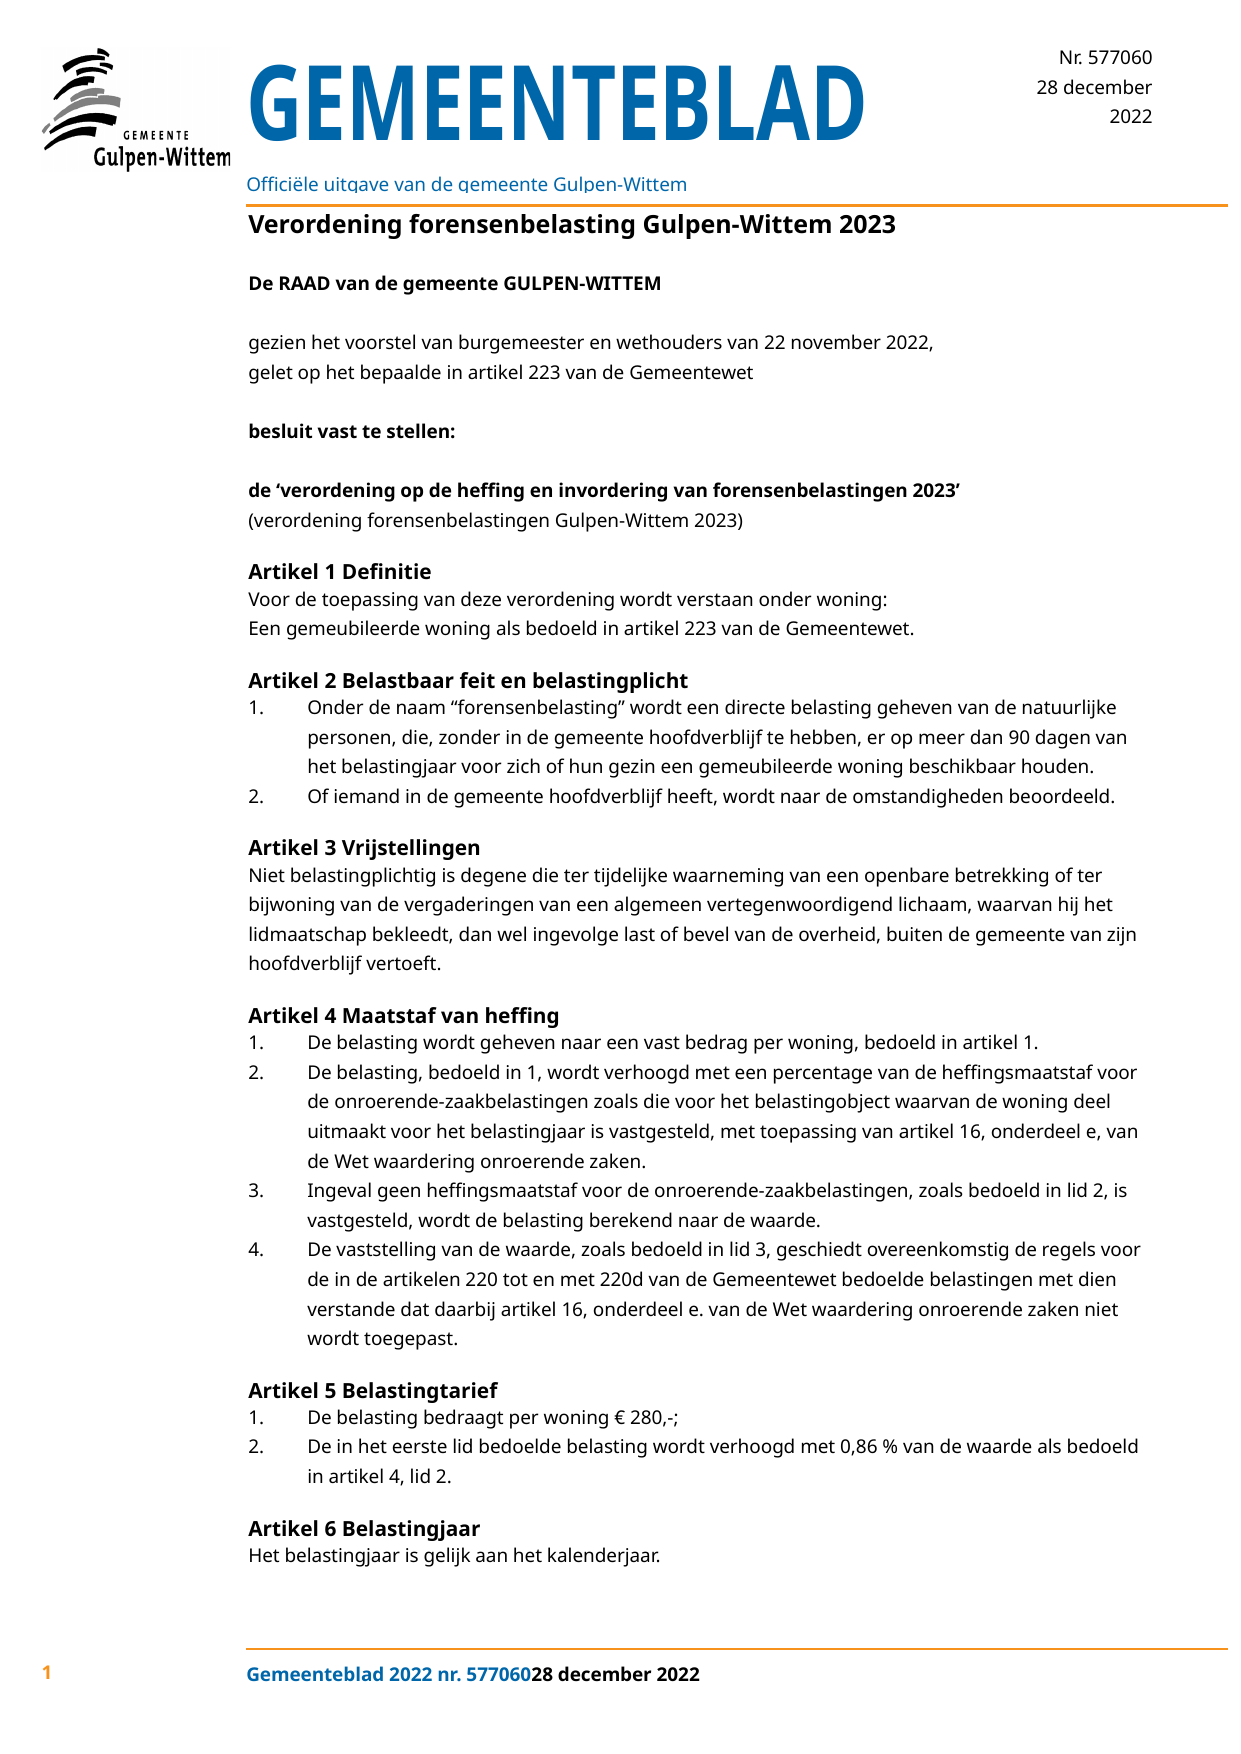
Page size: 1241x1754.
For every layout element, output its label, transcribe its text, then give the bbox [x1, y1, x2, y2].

text Artikel 2 Belastbaar feit en belastingplicht [248, 666, 1152, 694]
text Het belastingjaar is gelijk aan het kalenderjaar. [248, 1542, 1152, 1568]
text Verordening forensenbelasting Gulpen-Wittem 2023 [248, 207, 1152, 241]
list De belasting wordt geheven naar een vast bedrag per woning, bedoeld in artikel 1. [248, 1029, 1152, 1055]
text de ‘verordening op de heffing en invordering van forensenbelastingen 2023’ [248, 477, 1152, 503]
text besluit vast te stellen: [248, 418, 1152, 444]
list De in het eerste lid bedoelde belasting wordt verhoogd met 0,86 % van de waarde als bedoeld in artikel 4, lid 2. [248, 1434, 1152, 1489]
list Onder de naam “forensenbelasting” wordt een directe belasting geheven van de natuurlijke personen, die, zonder in de gemeente hoofdverblijf te hebben, er op meer dan 90 dagen van het belastingjaar voor zich of hun gezin een gemeubileerde woning beschikbaar houden. [248, 694, 1152, 779]
text Artikel 5 Belastingtarief [248, 1376, 1152, 1404]
list Ingeval geen heffingsmaatstaf voor de onroerende-zaakbelastingen, zoals bedoeld in lid 2, is vastgesteld, wordt de belasting berekend naar de waarde. [248, 1177, 1152, 1233]
list Of iemand in de gemeente hoofdverblijf heeft, wordt naar de omstandigheden beoordeeld. [248, 783, 1152, 809]
text gelet op het bepaalde in artikel 223 van de Gemeentewet [248, 359, 1152, 385]
text gezien het voorstel van burgemeester en wethouders van 22 november 2022, [248, 329, 1152, 355]
text Artikel 1 Definitie [248, 557, 1152, 586]
text Artikel 4 Maatstaf van heffing [248, 1001, 1152, 1029]
text Voor de toepassing van deze verordening wordt verstaan onder woning: [248, 586, 1152, 612]
text De RAAD van de gemeente GULPEN-WITTEM [248, 270, 1152, 296]
text Niet belastingplichtig is degene die ter tijdelijke waarneming van een openbare betrekking of ter bijwoning van de vergaderingen van een algemeen vertegenwoordigend lichaam, waarvan hij het lidmaatschap bekleedt, dan wel ingevolge last of bevel van de overheid, buiten de gemeente van zijn hoofdverblijf vertoeft. [248, 862, 1152, 976]
list De vaststelling van de waarde, zoals bedoeld in lid 3, geschiedt overeenkomstig de regels voor de in de artikelen 220 tot en met 220d van de Gemeentewet bedoelde belastingen met dien verstande dat daarbij artikel 16, onderdeel e. van de Wet waardering onroerende zaken niet wordt toegepast. [248, 1237, 1152, 1351]
list De belasting, bedoeld in 1, wordt verhoogd met een percentage van de heffingsmaatstaf voor de onroerende-zaakbelastingen zoals die voor het belastingobject waarvan de woning deel uitmaakt voor het belastingjaar is vastgesteld, met toepassing van artikel 16, onderdeel e, van de Wet waardering onroerende zaken. [248, 1059, 1152, 1173]
text (verordening forensenbelastingen Gulpen-Wittem 2023) [248, 507, 1152, 533]
text Artikel 3 Vrijstellingen [248, 833, 1152, 862]
picture [41, 47, 231, 172]
text Artikel 6 Belastingjaar [248, 1514, 1152, 1542]
list De belasting bedraagt per woning € 280,-; [248, 1404, 1152, 1430]
text Een gemeubileerde woning als bedoeld in artikel 223 van de Gemeentewet. [248, 615, 1152, 641]
